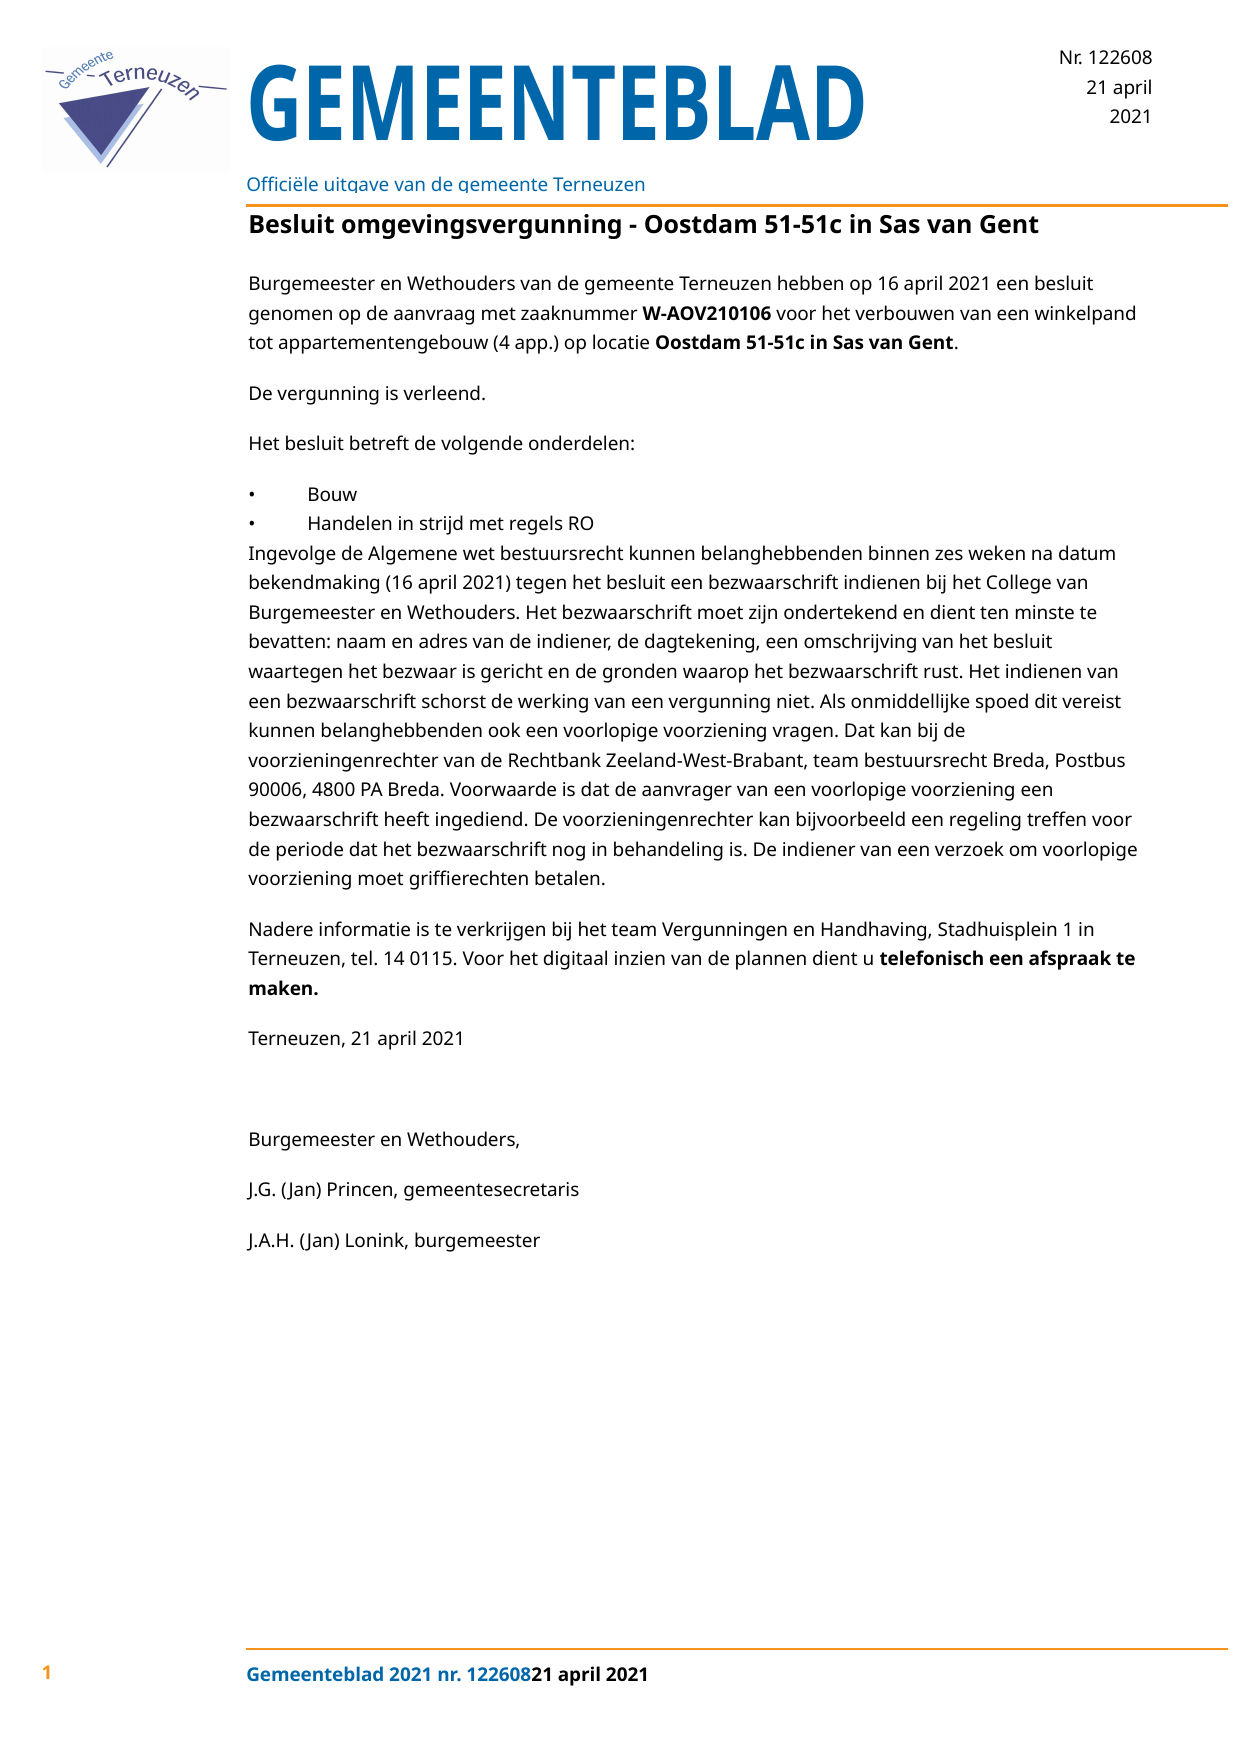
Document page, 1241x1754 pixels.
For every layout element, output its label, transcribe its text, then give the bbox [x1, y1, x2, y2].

list Handelen in strijd met regels RO [248, 510, 1152, 536]
text Terneuzen, 21 april 2021 [248, 1025, 1152, 1051]
picture [41, 47, 231, 172]
text Burgemeester en Wethouders, [248, 1126, 1152, 1152]
text J.A.H. (Jan) Lonink, burgemeester [248, 1227, 1152, 1253]
text Nadere informatie is te verkrijgen bij het team Vergunningen en Handhaving, Stadhuisplein 1 in Terneuzen, tel. 14 0115. Voor het digitaal inzien van de plannen dient u telefonisch een afspraak te maken. [248, 916, 1152, 1001]
text Besluit omgevingsvergunning - Oostdam 51-51c in Sas van Gent [248, 207, 1152, 241]
list Bouw [248, 481, 1152, 506]
text De vergunning is verleend. [248, 380, 1152, 406]
text Het besluit betreft de volgende onderdelen: [248, 430, 1152, 456]
text J.G. (Jan) Princen, gemeentesecretaris [248, 1177, 1152, 1202]
text Ingevolge de Algemene wet bestuursrecht kunnen belanghebbenden binnen zes weken na datum bekendmaking (16 april 2021) tegen het besluit een bezwaarschrift indienen bij het College van Burgemeester en Wethouders. Het bezwaarschrift moet zijn ondertekend en dient ten minste te bevatten: naam en adres van de indiener, de dagtekening, een omschrijving van het besluit waartegen het bezwaar is gericht en de gronden waarop het bezwaarschrift rust. Het indienen van een bezwaarschrift schorst de werking van een vergunning niet. Als onmiddellijke spoed dit vereist kunnen belanghebbenden ook een voorlopige voorziening vragen. Dat kan bij de voorzieningenrechter van de Rechtbank Zeeland-West-Brabant, team bestuursrecht Breda, Postbus 90006, 4800 PA Breda. Voorwaarde is dat de aanvrager van een voorlopige voorziening een bezwaarschrift heeft ingediend. De voorzieningenrechter kan bijvoorbeeld een regeling treffen voor de periode dat het bezwaarschrift nog in behandeling is. De indiener van een verzoek om voorlopige voorziening moet griffierechten betalen. [248, 540, 1152, 891]
text Burgemeester en Wethouders van de gemeente Terneuzen hebben op 16 april 2021 een besluit genomen op de aanvraag met zaaknummer W-AOV210106 voor het verbouwen van een winkelpand tot appartementengebouw (4 app.) op locatie Oostdam 51-51c in Sas van Gent. [248, 270, 1152, 355]
